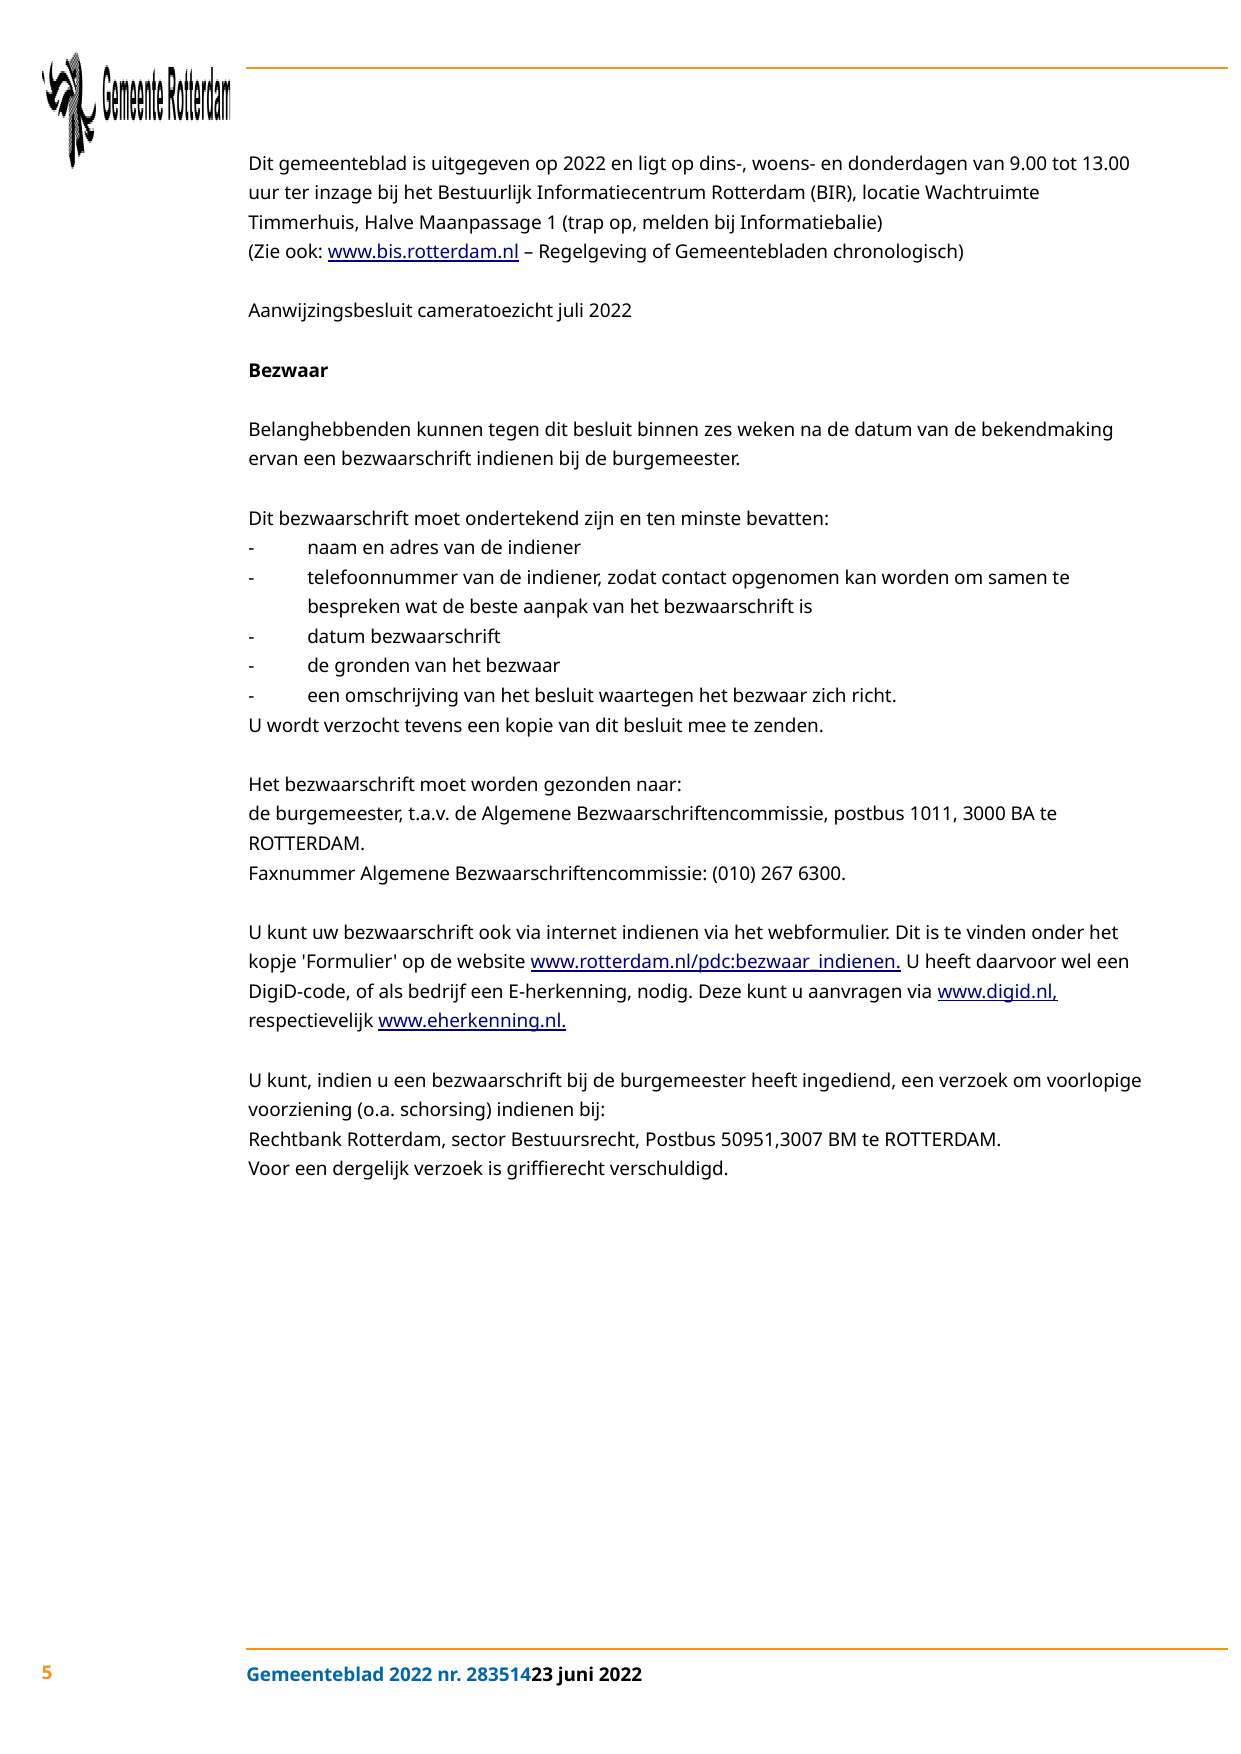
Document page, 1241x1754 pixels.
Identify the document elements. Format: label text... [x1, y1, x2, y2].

text Belanghebbenden kunnen tegen dit besluit binnen zes weken na de datum van de bekendmaking ervan een bezwaarschrift indienen bij de burgemeester. [248, 416, 1152, 471]
list een omschrijving van het besluit waartegen het bezwaar zich richt. [248, 682, 1152, 708]
list datum bezwaarschrift [248, 623, 1152, 649]
text U kunt, indien u een bezwaarschrift bij de burgemeester heeft ingediend, een verzoek om voorlopige voorziening (o.a. schorsing) indienen bij: [248, 1067, 1152, 1122]
text Faxnummer Algemene Bezwaarschriftencommissie: (010) 267 6300. [248, 860, 1152, 885]
list telefoonnummer van de indiener, zodat contact opgenomen kan worden om samen te bespreken wat de beste aanpak van het bezwaarschrift is [248, 564, 1152, 619]
text de burgemeester, t.a.v. de Algemene Bezwaarschriftencommissie, postbus 1011, 3000 BA te ROTTERDAM. [248, 801, 1152, 856]
text Bezwaar [248, 357, 1152, 382]
text U wordt verzocht tevens een kopie van dit besluit mee te zenden. [248, 712, 1152, 737]
picture [41, 47, 231, 172]
text (Zie ook: www.bis.rotterdam.nl – Regelgeving of Gemeentebladen chronologisch) [248, 238, 1152, 264]
text Dit bezwaarschrift moet ondertekend zijn en ten minste bevatten: [248, 505, 1152, 530]
text Voor een dergelijk verzoek is griffierecht verschuldigd. [248, 1156, 1152, 1181]
list de gronden van het bezwaar [248, 653, 1152, 678]
text U kunt uw bezwaarschrift ook via internet indienen via het webformulier. Dit is te vinden onder het kopje 'Formulier' op de website www.rotterdam.nl/pdc:bezwaar_indienen. U heeft daarvoor wel een DigiD-code, of als bedrijf een E-herkenning, nodig. Deze kunt u aanvragen via www.digid.nl, respectievelijk www.eherkenning.nl. [248, 919, 1152, 1033]
text Dit gemeenteblad is uitgegeven op 2022 en ligt op dins-, woens- en donderdagen van 9.00 tot 13.00 uur ter inzage bij het Bestuurlijk Informatiecentrum Rotterdam (BIR), locatie Wachtruimte Timmerhuis, Halve Maanpassage 1 (trap op, melden bij Informatiebalie) [248, 150, 1152, 234]
text Aanwijzingsbesluit cameratoezicht juli 2022 [248, 298, 1152, 323]
text Het bezwaarschrift moet worden gezonden naar: [248, 771, 1152, 797]
text Rechtbank Rotterdam, sector Bestuursrecht, Postbus 50951,3007 BM te ROTTERDAM. [248, 1126, 1152, 1152]
list naam en adres van de indiener [248, 534, 1152, 560]
